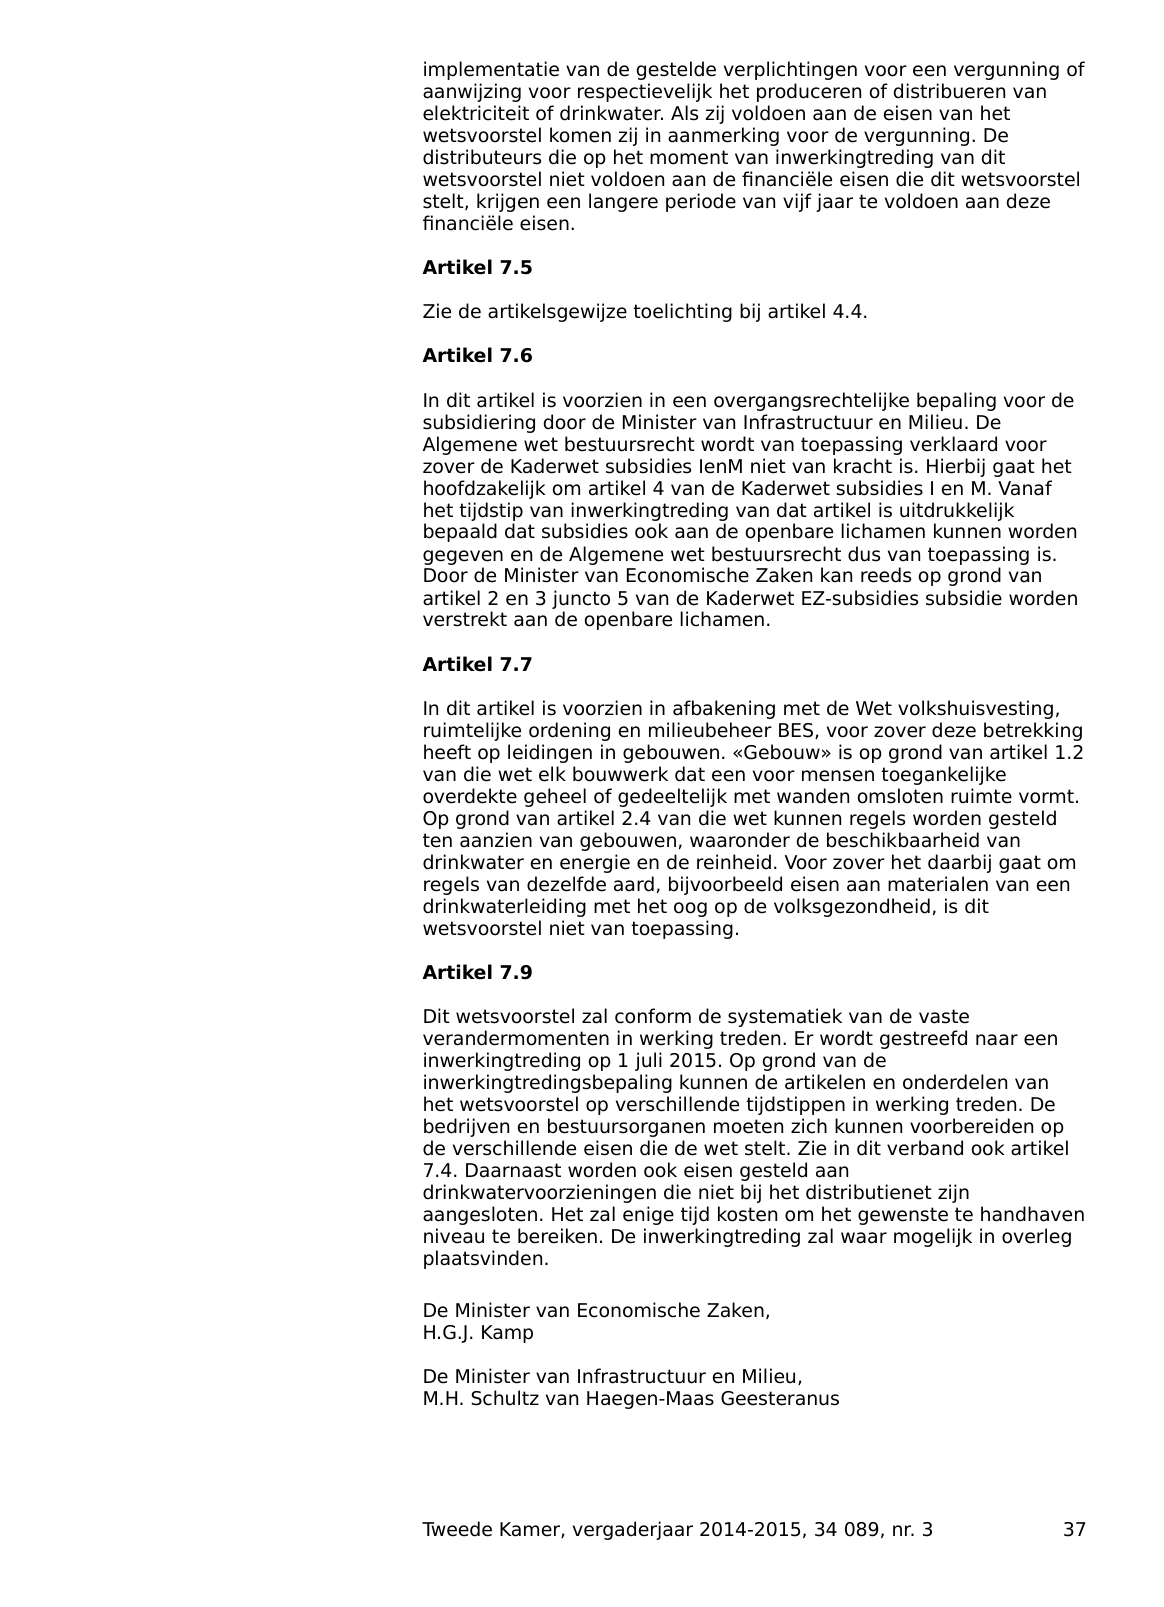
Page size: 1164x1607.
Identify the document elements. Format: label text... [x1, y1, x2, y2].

subtitle Artikel 7.7 [422, 653, 1087, 676]
text In dit artikel is voorzien in afbakening met de Wet volkshuisvesting, ruimtelijke ordening en milieubeheer BES, voor zover deze betrekking heeft op leidingen in gebouwen. «Gebouw» is op grond van artikel 1.2 van die wet elk bouwwerk dat een voor mensen toegankelijke overdekte geheel of gedeeltelijk met wanden omsloten ruimte vormt. Op grond van artikel 2.4 van die wet kunnen regels worden gesteld ten aanzien van gebouwen, waaronder de beschikbaarheid van drinkwater en energie en de reinheid. Voor zover het daarbij gaat om regels van dezelfde aard, bijvoorbeeld eisen aan materialen van een drinkwaterleiding met het oog op de volksgezondheid, is dit wetsvoorstel niet van toepassing. [422, 698, 1087, 939]
subtitle Artikel 7.5 [422, 257, 1087, 279]
text De Minister van Infrastructuur en Milieu, M.H. Schultz van Haegen-Maas Geesteranus [422, 1366, 1087, 1410]
text Dit wetsvoorstel zal conform de systematiek van de vaste verandermomenten in werking treden. Er wordt gestreefd naar een inwerkingtreding op 1 juli 2015. Op grond van de inwerkingtredingsbepaling kunnen de artikelen en onderdelen van het wetsvoorstel op verschillende tijdstippen in werking treden. De bedrijven en bestuursorganen moeten zich kunnen voorbereiden op de verschillende eisen die de wet stelt. Zie in dit verband ook artikel 7.4. Daarnaast worden ook eisen gesteld aan drinkwatervoorzieningen die niet bij het distributienet zijn aangesloten. Het zal enige tijd kosten om het gewenste te handhaven niveau te bereiken. De inwerkingtreding zal waar mogelijk in overleg plaatsvinden. [422, 1006, 1087, 1269]
text De Minister van Economische Zaken, H.G.J. Kamp [422, 1299, 1087, 1343]
text In dit artikel is voorzien in een overgangsrechtelijke bepaling voor de subsidiering door de Minister van Infrastructuur en Milieu. De Algemene wet bestuursrecht wordt van toepassing verklaard voor zover de Kaderwet subsidies IenM niet van kracht is. Hierbij gaat het hoofdzakelijk om artikel 4 van de Kaderwet subsidies I en M. Vanaf het tijdstip van inwerkingtreding van dat artikel is uitdrukkelijk bepaald dat subsidies ook aan de openbare lichamen kunnen worden gegeven en de Algemene wet bestuursrecht dus van toepassing is. Door de Minister van Economische Zaken kan reeds op grond van artikel 2 en 3 juncto 5 van de Kaderwet EZ-subsidies subsidie worden verstrekt aan de openbare lichamen. [422, 389, 1087, 631]
text implementatie van de gestelde verplichtingen voor een vergunning of aanwijzing voor respectievelijk het produceren of distribueren van elektriciteit of drinkwater. Als zij voldoen aan de eisen van het wetsvoorstel komen zij in aanmerking voor de vergunning. De distributeurs die op het moment van inwerkingtreding van dit wetsvoorstel niet voldoen aan de financiële eisen die dit wetsvoorstel stelt, krijgen een langere periode van vijf jaar te voldoen aan deze financiële eisen. [422, 59, 1087, 235]
text Zie de artikelsgewijze toelichting bij artikel 4.4. [422, 301, 1087, 323]
subtitle Artikel 7.9 [422, 962, 1087, 984]
subtitle Artikel 7.6 [422, 345, 1087, 367]
